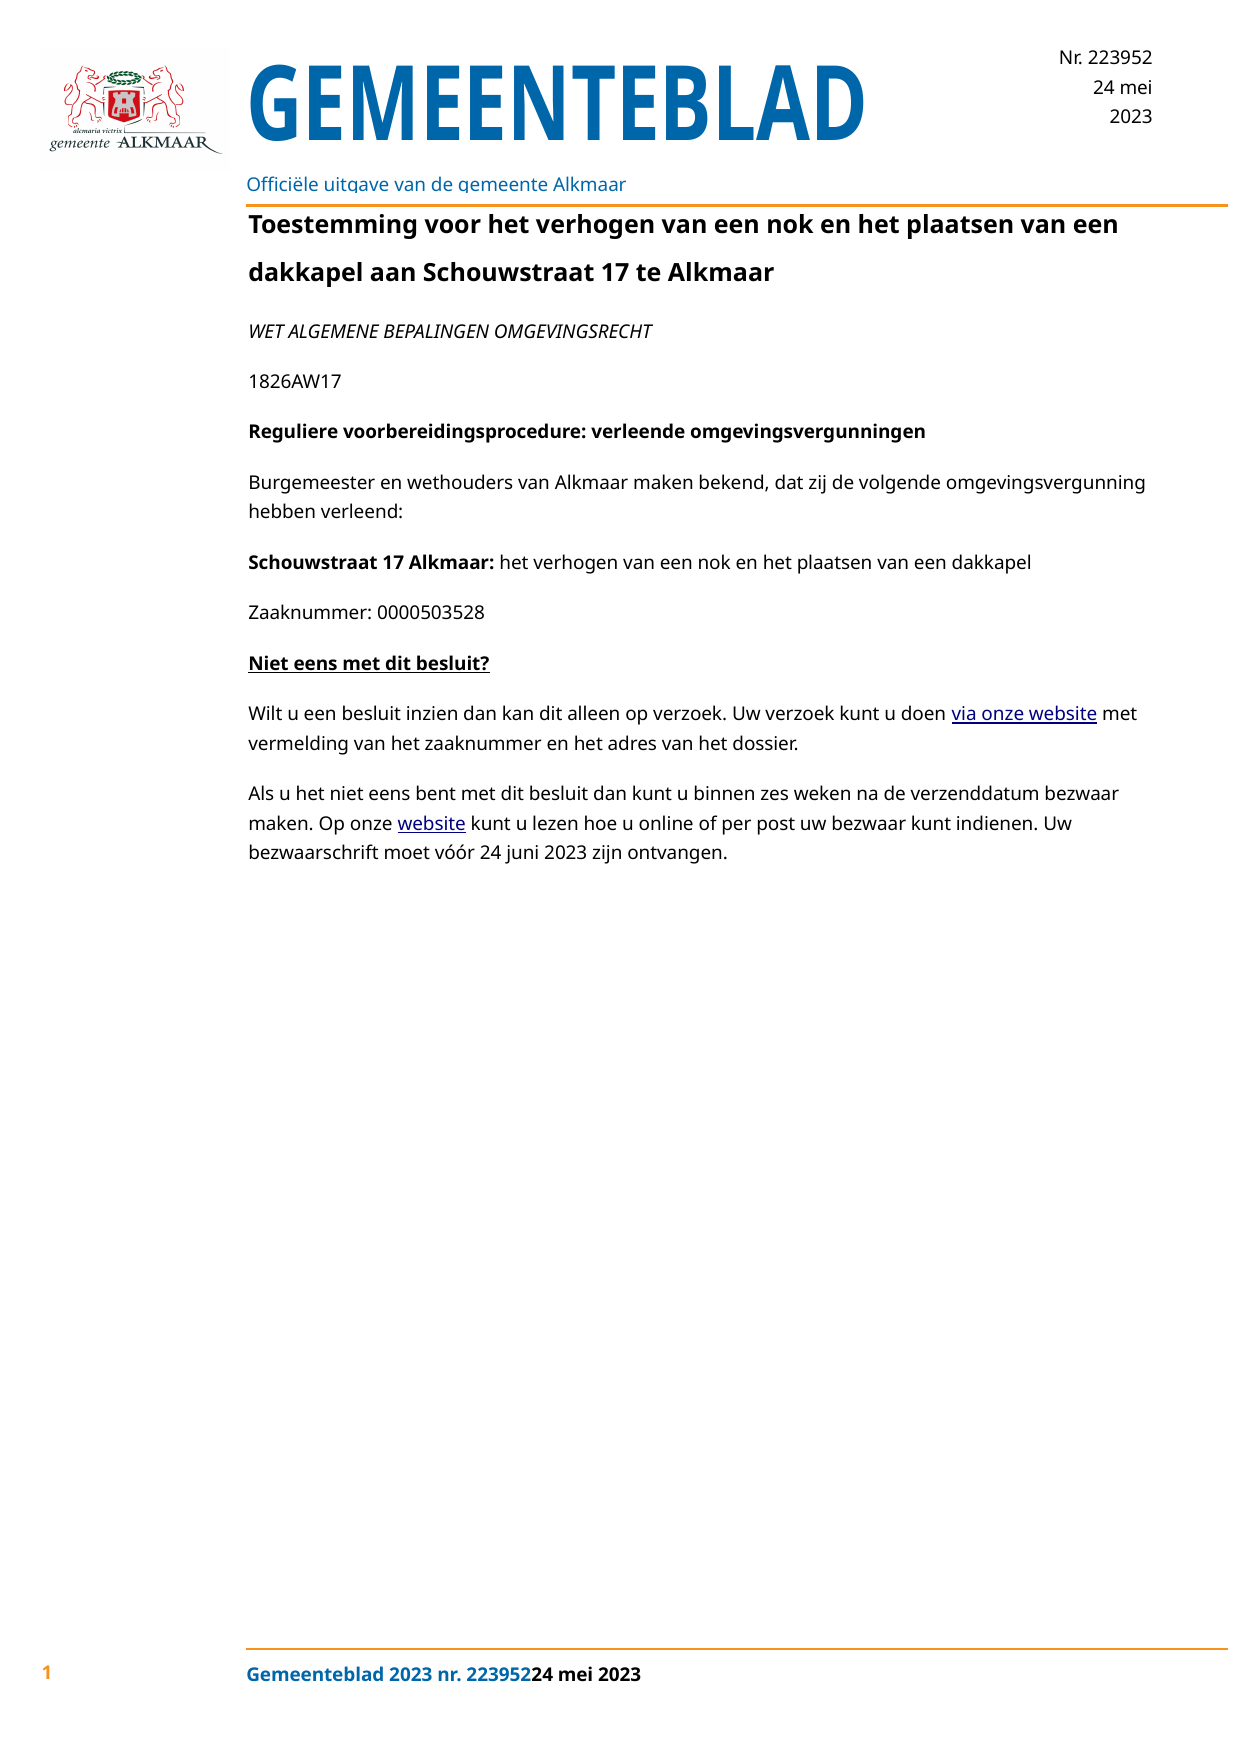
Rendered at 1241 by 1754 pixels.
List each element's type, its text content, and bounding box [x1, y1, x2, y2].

text Toestemming voor het verhogen van een nok en het plaatsen van een dakkapel aan Schouwstraat 17 te Alkmaar [248, 207, 1152, 288]
text Niet eens met dit besluit? [248, 650, 1152, 676]
text 1826AW17 [248, 368, 1152, 394]
text Reguliere voorbereidingsprocedure: verleende omgevingsvergunningen [248, 419, 1152, 444]
text Wilt u een besluit inzien dan kan dit alleen op verzoek. Uw verzoek kunt u doen via onze website met vermelding van het zaaknummer en het adres van het dossier. [248, 700, 1152, 756]
text Zaaknummer: 0000503528 [248, 599, 1152, 625]
text Als u het niet eens bent met dit besluit dan kunt u binnen zes weken na de verzenddatum bezwaar maken. Op onze website kunt u lezen hoe u online of per post uw bezwaar kunt indienen. Uw bezwaarschrift moet vóór 24 juni 2023 zijn ontvangen. [248, 780, 1152, 865]
text WET ALGEMENE BEPALINGEN OMGEVINGSRECHT [248, 318, 1152, 344]
picture [41, 47, 231, 172]
text Burgemeester en wethouders van Alkmaar maken bekend, dat zij de volgende omgevingsvergunning hebben verleend: [248, 469, 1152, 524]
text Schouwstraat 17 Alkmaar: het verhogen van een nok en het plaatsen van een dakkapel [248, 549, 1152, 575]
